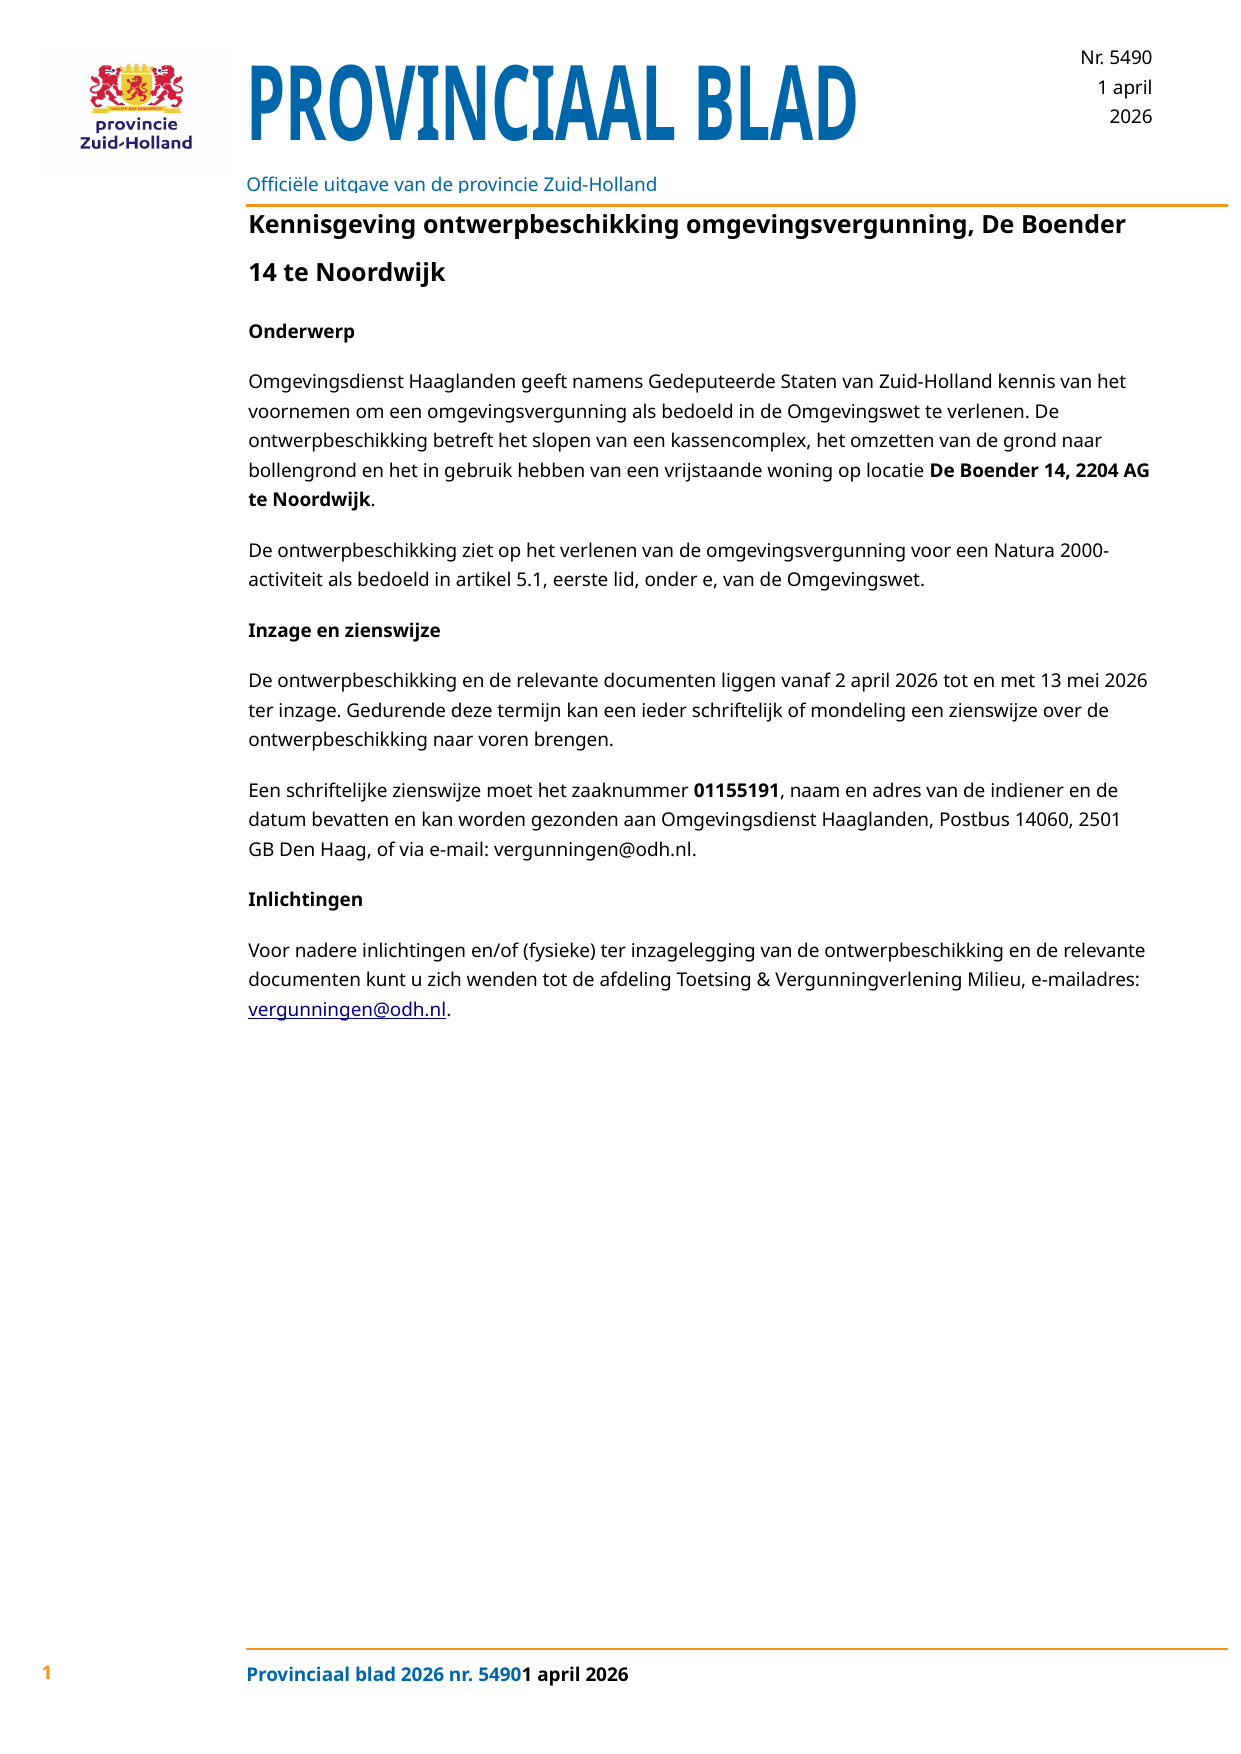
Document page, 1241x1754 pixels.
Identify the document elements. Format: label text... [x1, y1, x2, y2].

text Voor nadere inlichtingen en/of (fysieke) ter inzagelegging van de ontwerpbeschikking en de relevante documenten kunt u zich wenden tot de afdeling Toetsing & Vergunningverlening Milieu, e-mailadres: vergunningen@odh.nl. [248, 937, 1152, 1022]
text Inlichtingen [248, 887, 1152, 912]
text De ontwerpbeschikking en de relevante documenten liggen vanaf 2 april 2026 tot en met 13 mei 2026 ter inzage. Gedurende deze termijn kan een ieder schriftelijk of mondeling een zienswijze over de ontwerpbeschikking naar voren brengen. [248, 667, 1152, 752]
text Een schriftelijke zienswijze moet het zaaknummer 01155191, naam en adres van de indiener en de datum bevatten en kan worden gezonden aan Omgevingsdienst Haaglanden, Postbus 14060, 2501 GB Den Haag, of via e-mail: vergunningen@odh.nl. [248, 777, 1152, 862]
text Omgevingsdienst Haaglanden geeft namens Gedeputeerde Staten van Zuid-Holland kennis van het voornemen om een omgevingsvergunning als bedoeld in de Omgevingswet te verlenen. De ontwerpbeschikking betreft het slopen van een kassencomplex, het omzetten van de grond naar bollengrond en het in gebruik hebben van een vrijstaande woning op locatie De Boender 14, 2204 AG te Noordwijk. [248, 368, 1152, 512]
text Inzage en zienswijze [248, 617, 1152, 643]
text De ontwerpbeschikking ziet op het verlenen van de omgevingsvergunning voor een Natura 2000-activiteit als bedoeld in artikel 5.1, eerste lid, onder e, van de Omgevingswet. [248, 537, 1152, 592]
picture [41, 47, 231, 172]
text Kennisgeving ontwerpbeschikking omgevingsvergunning, De Boender 14 te Noordwijk [248, 207, 1152, 288]
text Onderwerp [248, 318, 1152, 344]
